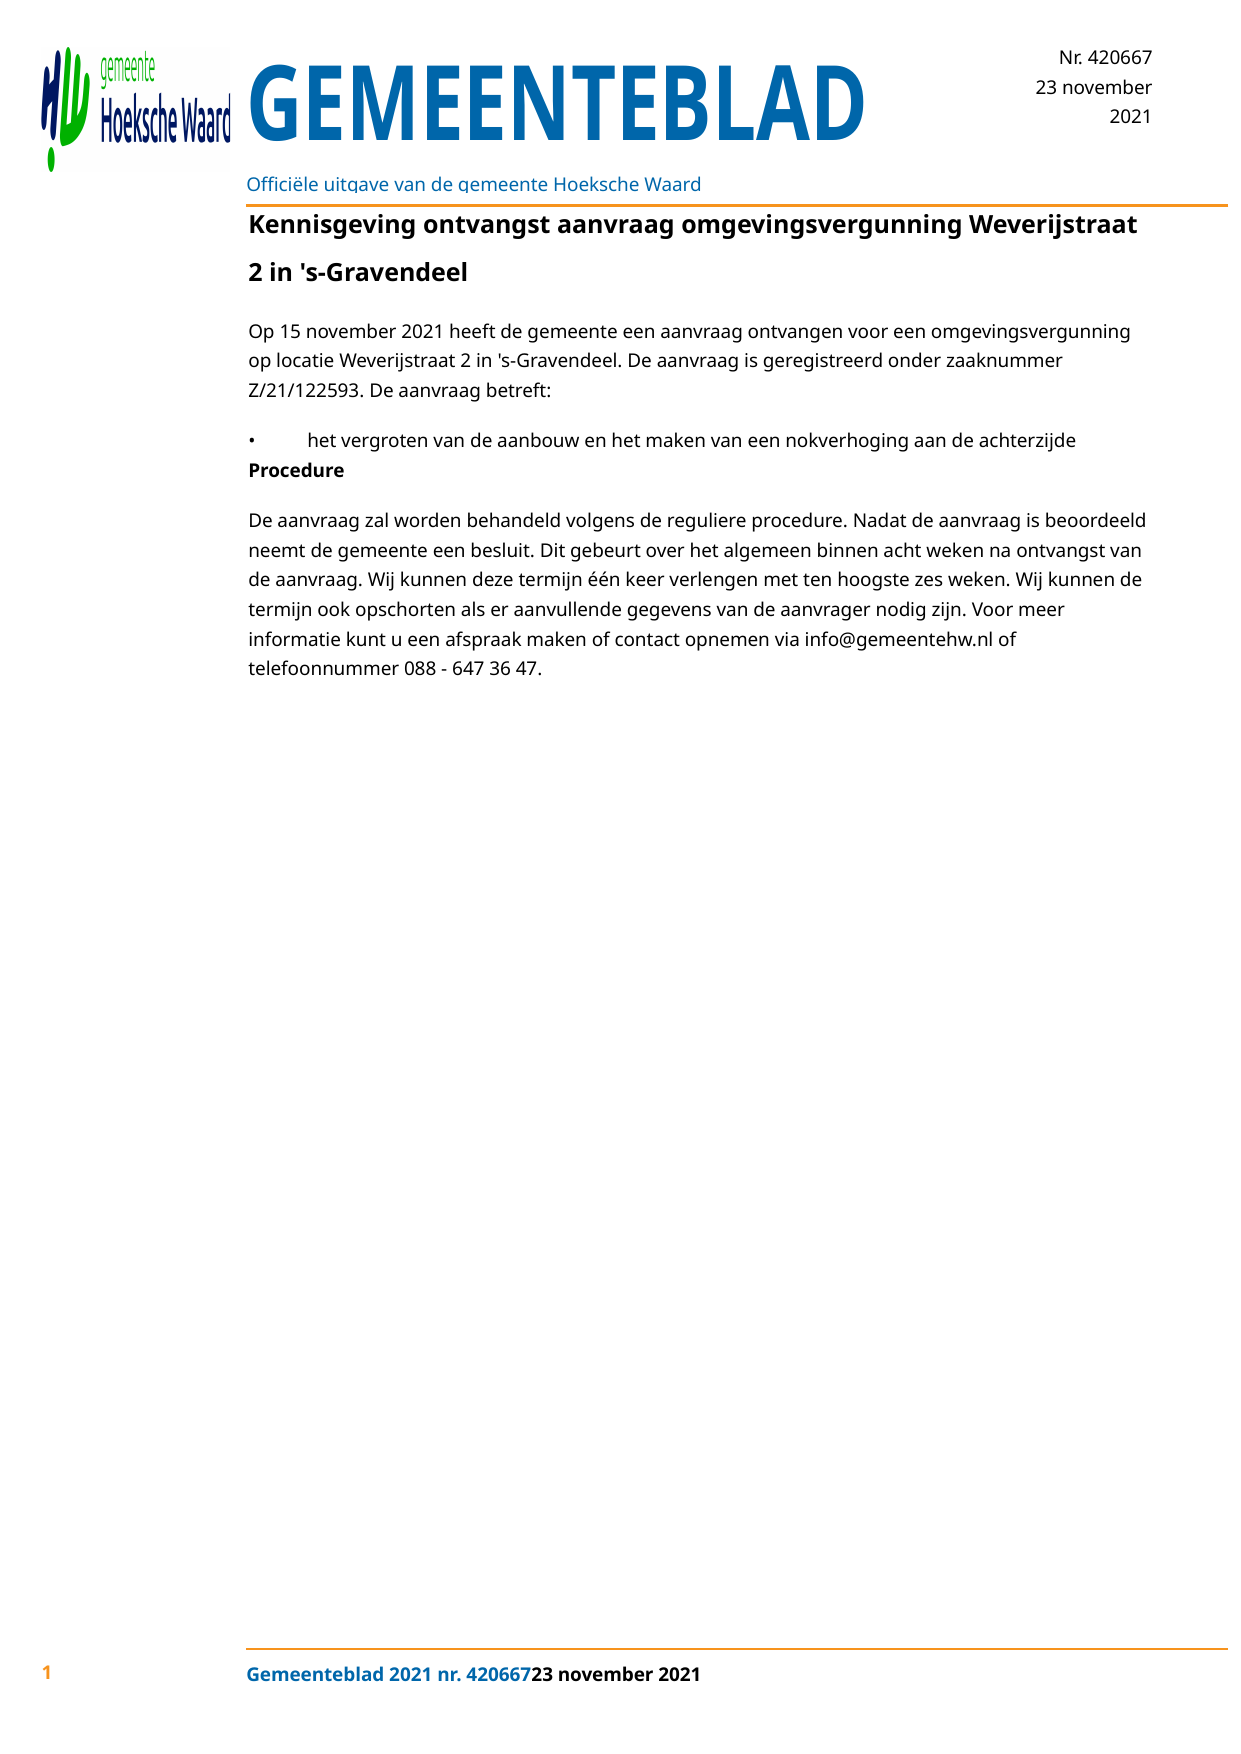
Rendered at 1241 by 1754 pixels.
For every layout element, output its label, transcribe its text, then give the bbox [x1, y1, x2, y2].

text Kennisgeving ontvangst aanvraag omgevingsvergunning Weverijstraat 2 in 's-Gravendeel [248, 207, 1152, 288]
list het vergroten van de aanbouw en het maken van een nokverhoging aan de achterzijde [248, 427, 1152, 453]
text Op 15 november 2021 heeft de gemeente een aanvraag ontvangen voor een omgevingsvergunning op locatie Weverijstraat 2 in 's-Gravendeel. De aanvraag is geregistreerd onder zaaknummer Z/21/122593. De aanvraag betreft: [248, 318, 1152, 403]
text Procedure [248, 457, 1152, 483]
picture [41, 47, 231, 172]
text De aanvraag zal worden behandeld volgens de reguliere procedure. Nadat de aanvraag is beoordeeld neemt de gemeente een besluit. Dit gebeurt over het algemeen binnen acht weken na ontvangst van de aanvraag. Wij kunnen deze termijn één keer verlengen met ten hoogste zes weken. Wij kunnen de termijn ook opschorten als er aanvullende gegevens van de aanvrager nodig zijn. Voor meer informatie kunt u een afspraak maken of contact opnemen via info@gemeentehw.nl of telefoonnummer 088 - 647 36 47. [248, 507, 1152, 681]
